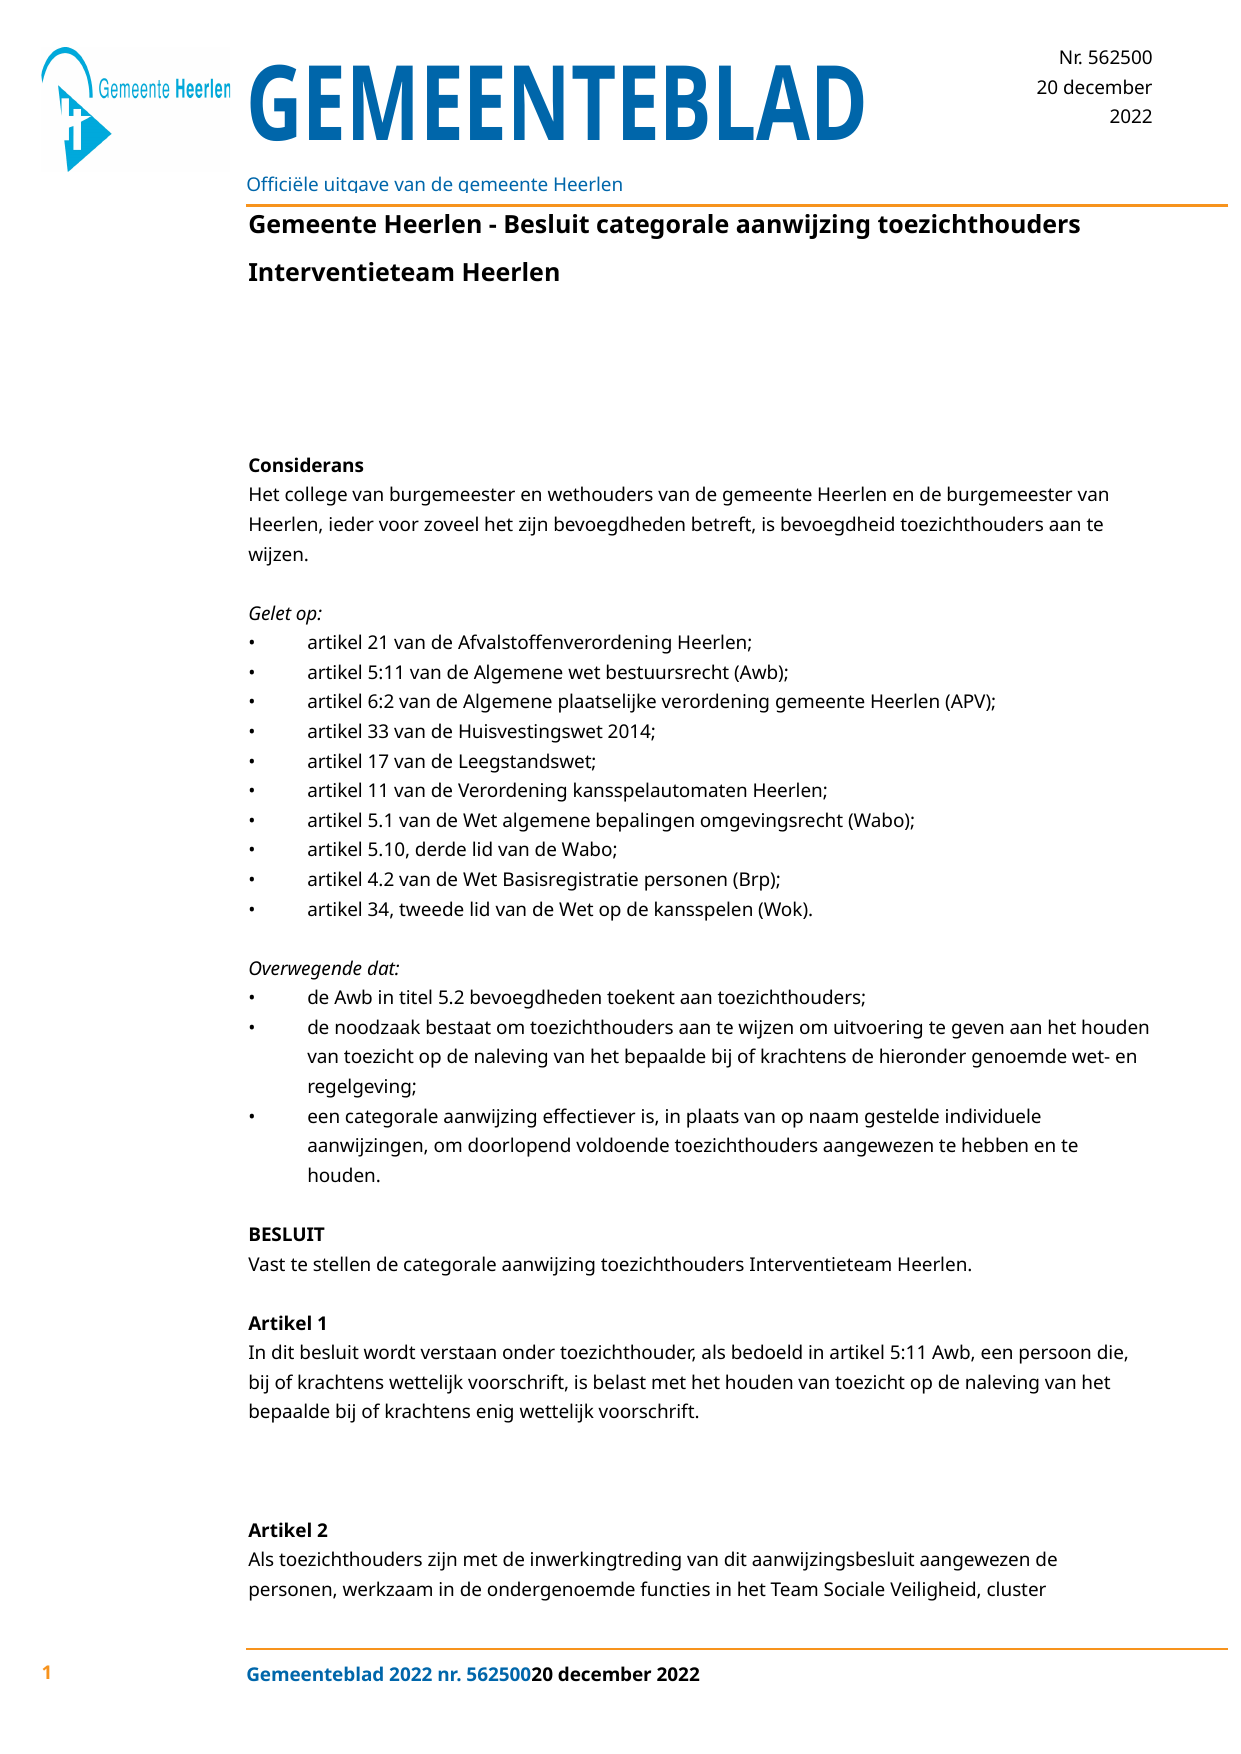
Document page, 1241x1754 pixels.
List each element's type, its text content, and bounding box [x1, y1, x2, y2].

text Gemeente Heerlen - Besluit categorale aanwijzing toezichthouders Interventieteam Heerlen [248, 207, 1152, 288]
text In dit besluit wordt verstaan onder toezichthouder, als bedoeld in artikel 5:11 Awb, een persoon die, bij of krachtens wettelijk voorschrift, is belast met het houden van toezicht op de naleving van het bepaalde bij of krachtens enig wettelijk voorschrift. [248, 1339, 1152, 1424]
picture [41, 47, 231, 172]
text Artikel 1 [248, 1310, 1152, 1336]
text Artikel 2 [248, 1517, 1152, 1543]
list artikel 5:11 van de Algemene wet bestuursrecht (Awb); [248, 659, 1152, 685]
list artikel 6:2 van de Algemene plaatselijke verordening gemeente Heerlen (APV); [248, 689, 1152, 714]
list een categorale aanwijzing effectiever is, in plaats van op naam gestelde individuele aanwijzingen, om doorlopend voldoende toezichthouders aangewezen te hebben en te houden. [248, 1103, 1152, 1188]
list artikel 5.10, derde lid van de Wabo; [248, 837, 1152, 862]
list artikel 4.2 van de Wet Basisregistratie personen (Brp); [248, 866, 1152, 892]
list artikel 17 van de Leegstandswet; [248, 748, 1152, 774]
list de noodzaak bestaat om toezichthouders aan te wijzen om uitvoering te geven aan het houden van toezicht op de naleving van het bepaalde bij of krachtens de hieronder genoemde wet- en regelgeving; [248, 1014, 1152, 1099]
list artikel 33 van de Huisvestingswet 2014; [248, 718, 1152, 744]
list artikel 21 van de Afvalstoffenverordening Heerlen; [248, 629, 1152, 655]
text Vast te stellen de categorale aanwijzing toezichthouders Interventieteam Heerlen. [248, 1251, 1152, 1277]
list de Awb in titel 5.2 bevoegdheden toekent aan toezichthouders; [248, 984, 1152, 1010]
text Gelet op: [248, 600, 1152, 626]
text Considerans [248, 452, 1152, 478]
list artikel 11 van de Verordening kansspelautomaten Heerlen; [248, 777, 1152, 803]
list artikel 34, tweede lid van de Wet op de kansspelen (Wok). [248, 896, 1152, 922]
picture [41, 47, 59, 70]
text BESLUIT [248, 1221, 1152, 1247]
text Overwegende dat: [248, 955, 1152, 981]
text Het college van burgemeester en wethouders van de gemeente Heerlen en de burgemeester van Heerlen, ieder voor zoveel het zijn bevoegdheden betreft, is bevoegdheid toezichthouders aan te wijzen. [248, 482, 1152, 567]
text Als toezichthouders zijn met de inwerkingtreding van dit aanwijzingsbesluit aangewezen de personen, werkzaam in de ondergenoemde functies in het Team Sociale Veiligheid, cluster [248, 1547, 1152, 1602]
list artikel 5.1 van de Wet algemene bepalingen omgevingsrecht (Wabo); [248, 807, 1152, 833]
